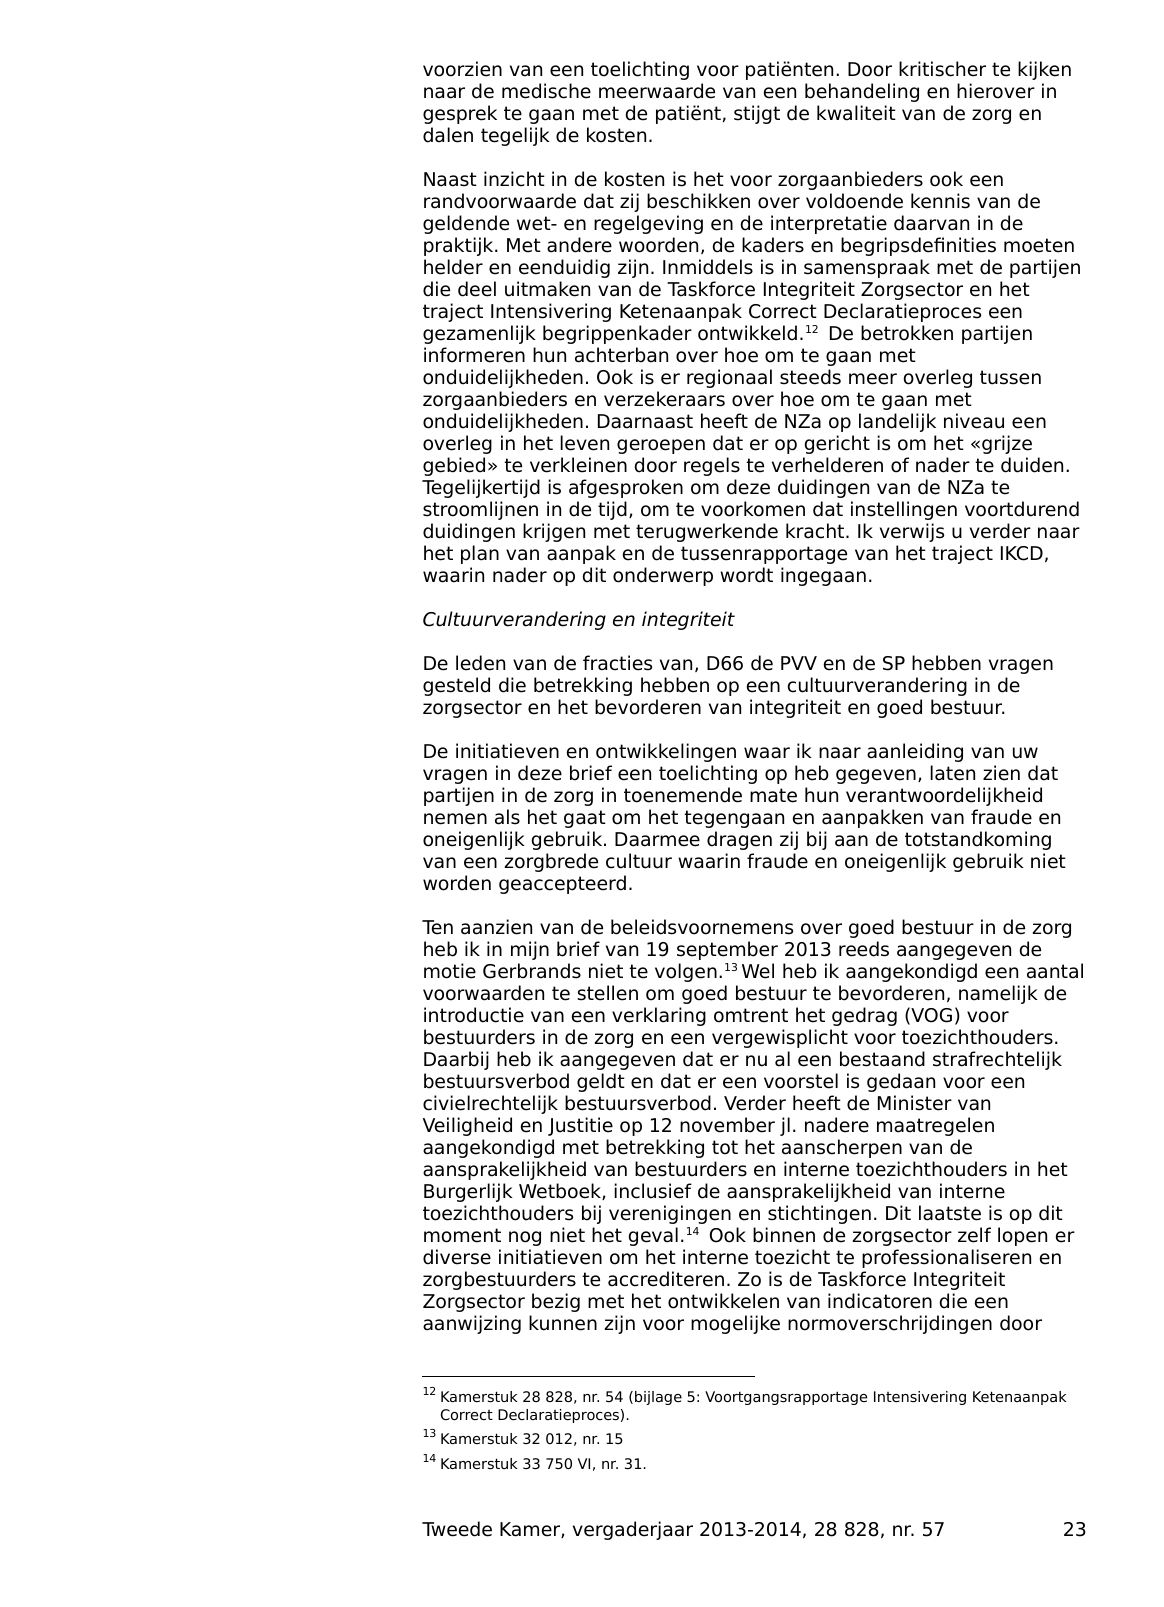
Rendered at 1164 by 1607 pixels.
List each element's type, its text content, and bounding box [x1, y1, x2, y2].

text De initiatieven en ontwikkelingen waar ik naar aanleiding van uw vragen in deze brief een toelichting op heb gegeven, laten zien dat partijen in de zorg in toenemende mate hun verantwoordelijkheid nemen als het gaat om het tegengaan en aanpakken van fraude en oneigenlijk gebruik. Daarmee dragen zij bij aan de totstandkoming van een zorgbrede cultuur waarin fraude en oneigenlijk gebruik niet worden geaccepteerd. [422, 741, 1087, 895]
text Kamerstuk 33 750 VI, nr. 31. [422, 1452, 1087, 1474]
text De leden van de fracties van, D66 de PVV en de SP hebben vragen gesteld die betrekking hebben op een cultuurverandering in de zorgsector en het bevorderen van integriteit en goed bestuur. [422, 653, 1087, 719]
subtitle Cultuurverandering en integriteit [422, 609, 1087, 631]
text Kamerstuk 32 012, nr. 15 [422, 1427, 1087, 1449]
text voorzien van een toelichting voor patiënten. Door kritischer te kijken naar de medische meerwaarde van een behandeling en hierover in gesprek te gaan met de patiënt, stijgt de kwaliteit van de zorg en dalen tegelijk de kosten. [422, 59, 1087, 147]
text Ten aanzien van de beleidsvoornemens over goed bestuur in de zorg heb ik in mijn brief van 19 september 2013 reeds aangegeven de motie Gerbrands niet te volgen.Wel heb ik aangekondigd een aantal voorwaarden te stellen om goed bestuur te bevorderen, namelijk de introductie van een verklaring omtrent het gedrag (VOG) voor bestuurders in de zorg en een vergewisplicht voor toezichthouders. Daarbij heb ik aangegeven dat er nu al een bestaand strafrechtelijk bestuursverbod geldt en dat er een voorstel is gedaan voor een civielrechtelijk bestuursverbod. Verder heeft de Minister van Veiligheid en Justitie op 12 november jl. nadere maatregelen aangekondigd met betrekking tot het aanscherpen van de aansprakelijkheid van bestuurders en interne toezichthouders in het Burgerlijk Wetboek, inclusief de aansprakelijkheid van interne toezichthouders bij verenigingen en stichtingen. Dit laatste is op dit moment nog niet het geval. Ook binnen de zorgsector zelf lopen er diverse initiatieven om het interne toezicht te professionaliseren en zorgbestuurders te accrediteren. Zo is de Taskforce Integriteit Zorgsector bezig met het ontwikkelen van indicatoren die een aanwijzing kunnen zijn voor mogelijke normoverschrijdingen door [422, 917, 1087, 1335]
text Naast inzicht in de kosten is het voor zorgaanbieders ook een randvoorwaarde dat zij beschikken over voldoende kennis van de geldende wet- en regelgeving en de interpretatie daarvan in de praktijk. Met andere woorden, de kaders en begripsdefinities moeten helder en eenduidig zijn. Inmiddels is in samenspraak met de partijen die deel uitmaken van de Taskforce Integriteit Zorgsector en het traject Intensivering Ketenaanpak Correct Declaratieproces een gezamenlijk begrippenkader ontwikkeld. De betrokken partijen informeren hun achterban over hoe om te gaan met onduidelijkheden. Ook is er regionaal steeds meer overleg tussen zorgaanbieders en verzekeraars over hoe om te gaan met onduidelijkheden. Daarnaast heeft de NZa op landelijk niveau een overleg in het leven geroepen dat er op gericht is om het «grijze gebied» te verkleinen door regels te verhelderen of nader te duiden. Tegelijkertijd is afgesproken om deze duidingen van de NZa te stroomlijnen in de tijd, om te voorkomen dat instellingen voortdurend duidingen krijgen met terugwerkende kracht. Ik verwijs u verder naar het plan van aanpak en de tussenrapportage van het traject IKCD, waarin nader op dit onderwerp wordt ingegaan. [422, 169, 1087, 587]
text Kamerstuk 28 828, nr. 54 (bijlage 5: Voortgangsrapportage Intensivering Ketenaanpak Correct Declaratieproces). [422, 1385, 1087, 1424]
